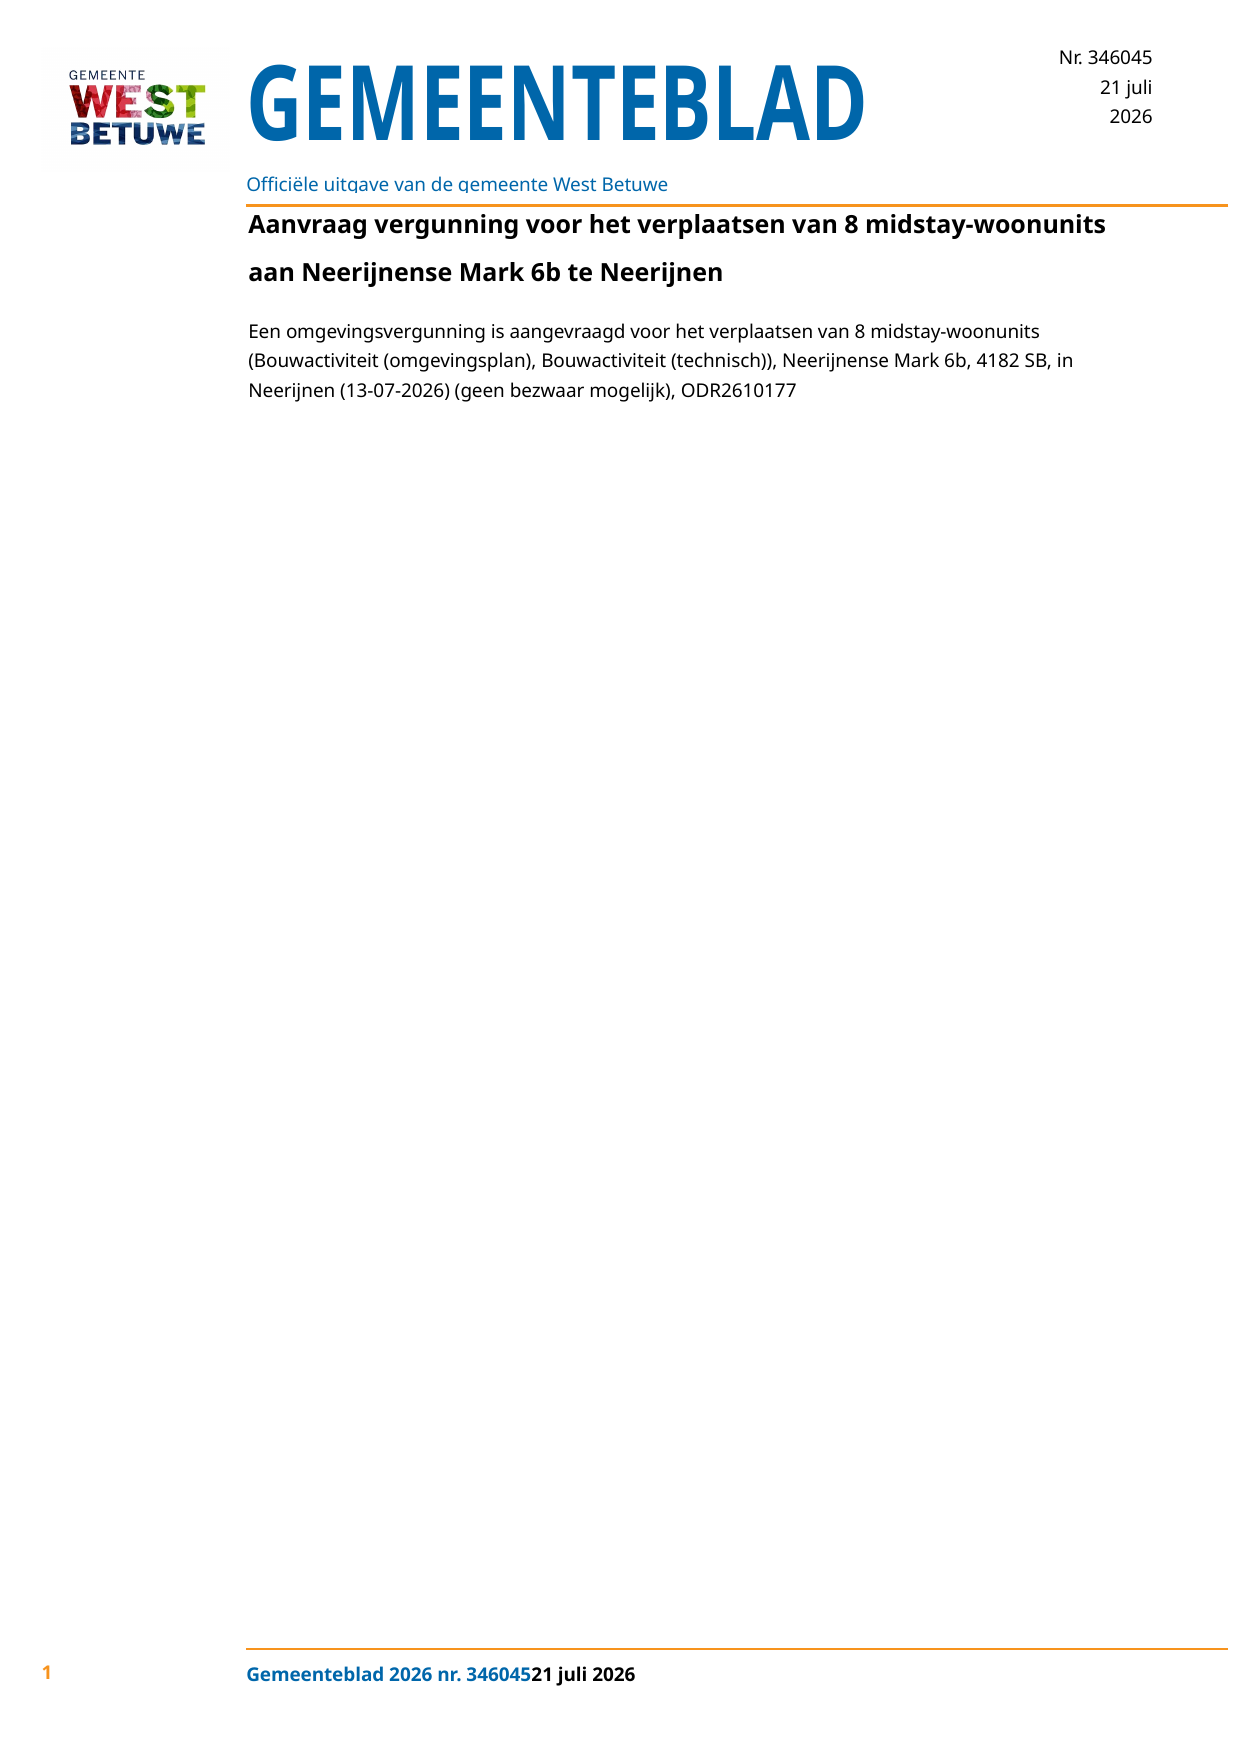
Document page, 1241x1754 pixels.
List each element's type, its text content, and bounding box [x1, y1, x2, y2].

picture [41, 47, 231, 172]
text Een omgevingsvergunning is aangevraagd voor het verplaatsen van 8 midstay-woonunits (Bouwactiviteit (omgevingsplan), Bouwactiviteit (technisch)), Neerijnense Mark 6b, 4182 SB, in Neerijnen (13-07-2026) (geen bezwaar mogelijk), ODR2610177 [248, 318, 1152, 403]
text Aanvraag vergunning voor het verplaatsen van 8 midstay-woonunits aan Neerijnense Mark 6b te Neerijnen [248, 207, 1152, 288]
